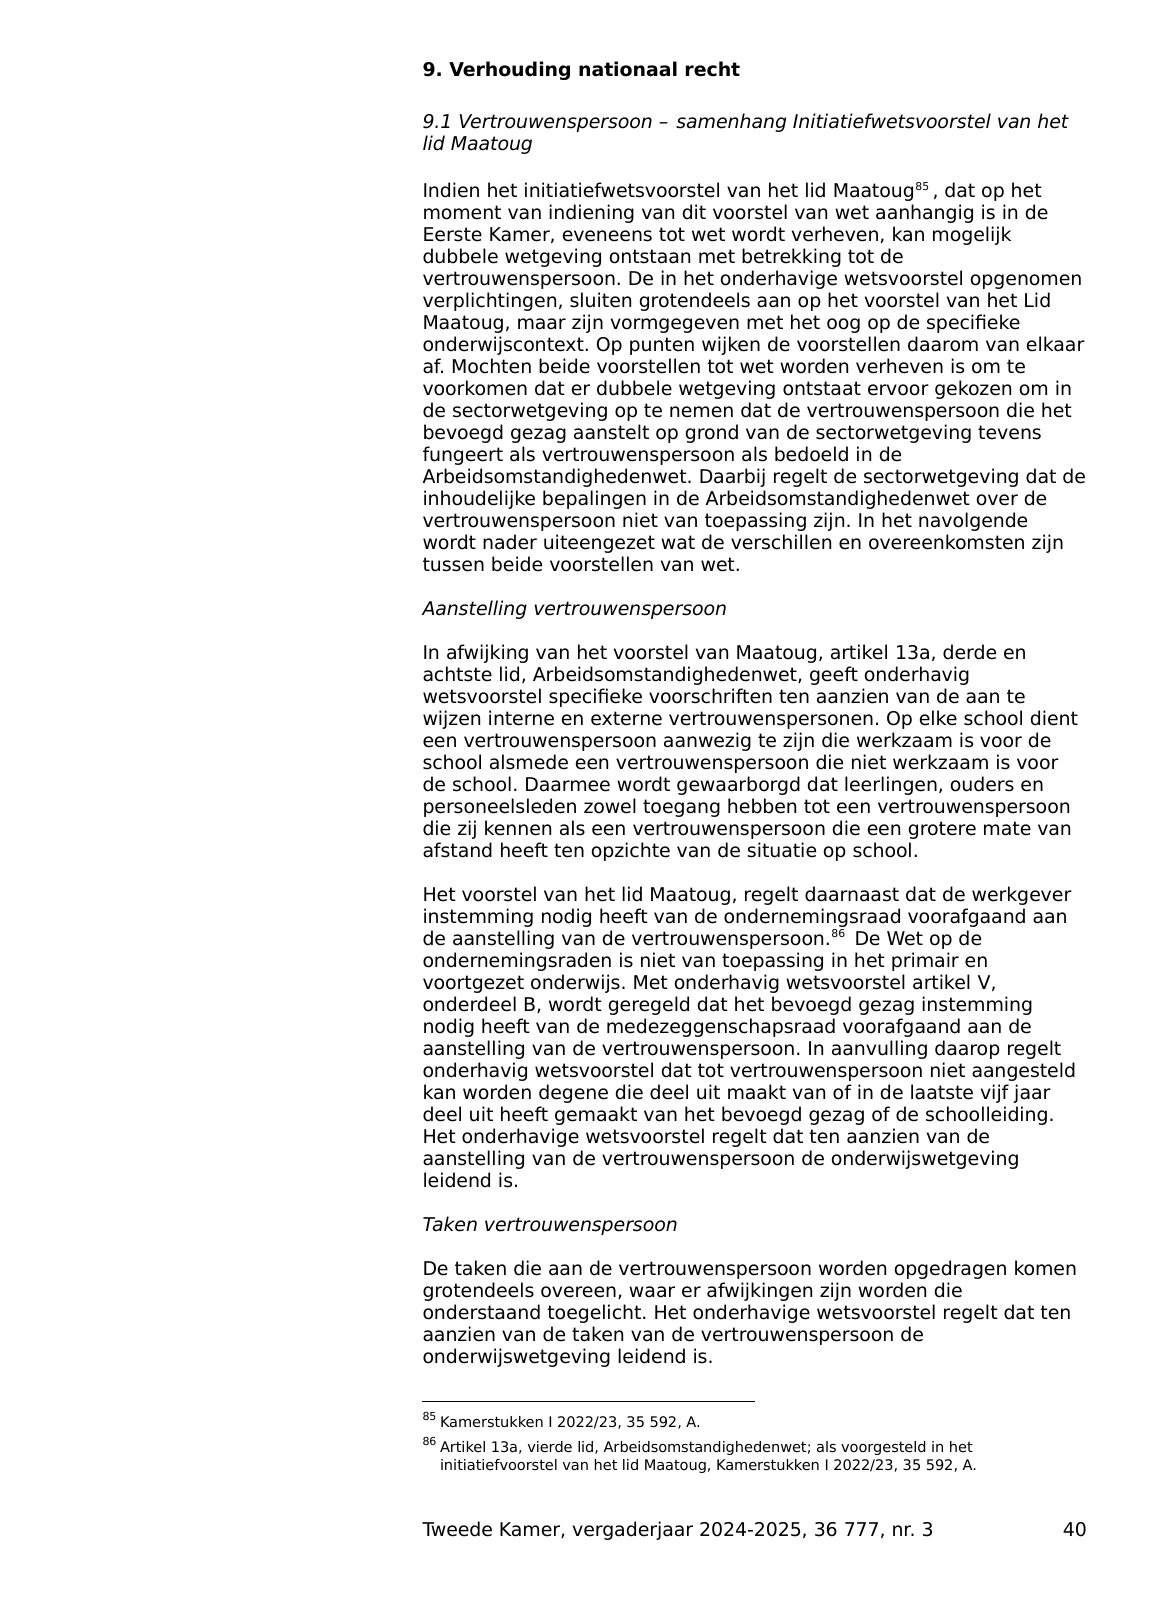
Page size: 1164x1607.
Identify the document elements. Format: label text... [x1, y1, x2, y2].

subtitle 9. Verhouding nationaal recht [422, 59, 1087, 81]
text Kamerstukken I 2022/23, 35 592, A. [422, 1410, 1087, 1432]
subtitle Taken vertrouwenspersoon [422, 1214, 1087, 1236]
text De taken die aan de vertrouwenspersoon worden opgedragen komen grotendeels overeen, waar er afwijkingen zijn worden die onderstaand toegelicht. Het onderhavige wetsvoorstel regelt dat ten aanzien van de taken van de vertrouwenspersoon de onderwijswetgeving leidend is. [422, 1258, 1087, 1368]
text Het voorstel van het lid Maatoug, regelt daarnaast dat de werkgever instemming nodig heeft van de ondernemingsraad voorafgaand aan de aanstelling van de vertrouwenspersoon. De Wet op de ondernemingsraden is niet van toepassing in het primair en voortgezet onderwijs. Met onderhavig wetsvoorstel artikel V, onderdeel B, wordt geregeld dat het bevoegd gezag instemming nodig heeft van de medezeggenschapsraad voorafgaand aan de aanstelling van de vertrouwenspersoon. In aanvulling daarop regelt onderhavig wetsvoorstel dat tot vertrouwenspersoon niet aangesteld kan worden degene die deel uit maakt van of in de laatste vijf jaar deel uit heeft gemaakt van het bevoegd gezag of de schoolleiding. Het onderhavige wetsvoorstel regelt dat ten aanzien van de aanstelling van de vertrouwenspersoon de onderwijswetgeving leidend is. [422, 884, 1087, 1192]
subtitle 9.1 Vertrouwenspersoon – samenhang Initiatiefwetsvoorstel van het lid Maatoug [422, 111, 1087, 155]
text Artikel 13a, vierde lid, Arbeidsomstandighedenwet; als voorgesteld in het initiatiefvoorstel van het lid Maatoug, Kamerstukken I 2022/23, 35 592, A. [422, 1435, 1087, 1474]
text In afwijking van het voorstel van Maatoug, artikel 13a, derde en achtste lid, Arbeidsomstandighedenwet, geeft onderhavig wetsvoorstel specifieke voorschriften ten aanzien van de aan te wijzen interne en externe vertrouwenspersonen. Op elke school dient een vertrouwenspersoon aanwezig te zijn die werkzaam is voor de school alsmede een vertrouwenspersoon die niet werkzaam is voor de school. Daarmee wordt gewaarborgd dat leerlingen, ouders en personeelsleden zowel toegang hebben tot een vertrouwenspersoon die zij kennen als een vertrouwenspersoon die een grotere mate van afstand heeft ten opzichte van de situatie op school. [422, 642, 1087, 862]
text Indien het initiatiefwetsvoorstel van het lid Maatoug, dat op het moment van indiening van dit voorstel van wet aanhangig is in de Eerste Kamer, eveneens tot wet wordt verheven, kan mogelijk dubbele wetgeving ontstaan met betrekking tot de vertrouwenspersoon. De in het onderhavige wetsvoorstel opgenomen verplichtingen, sluiten grotendeels aan op het voorstel van het Lid Maatoug, maar zijn vormgegeven met het oog op de specifieke onderwijscontext. Op punten wijken de voorstellen daarom van elkaar af. Mochten beide voorstellen tot wet worden verheven is om te voorkomen dat er dubbele wetgeving ontstaat ervoor gekozen om in de sectorwetgeving op te nemen dat de vertrouwenspersoon die het bevoegd gezag aanstelt op grond van de sectorwetgeving tevens fungeert als vertrouwenspersoon als bedoeld in de Arbeidsomstandighedenwet. Daarbij regelt de sectorwetgeving dat de inhoudelijke bepalingen in de Arbeidsomstandighedenwet over de vertrouwenspersoon niet van toepassing zijn. In het navolgende wordt nader uiteengezet wat de verschillen en overeenkomsten zijn tussen beide voorstellen van wet. [422, 180, 1087, 576]
subtitle Aanstelling vertrouwenspersoon [422, 598, 1087, 620]
